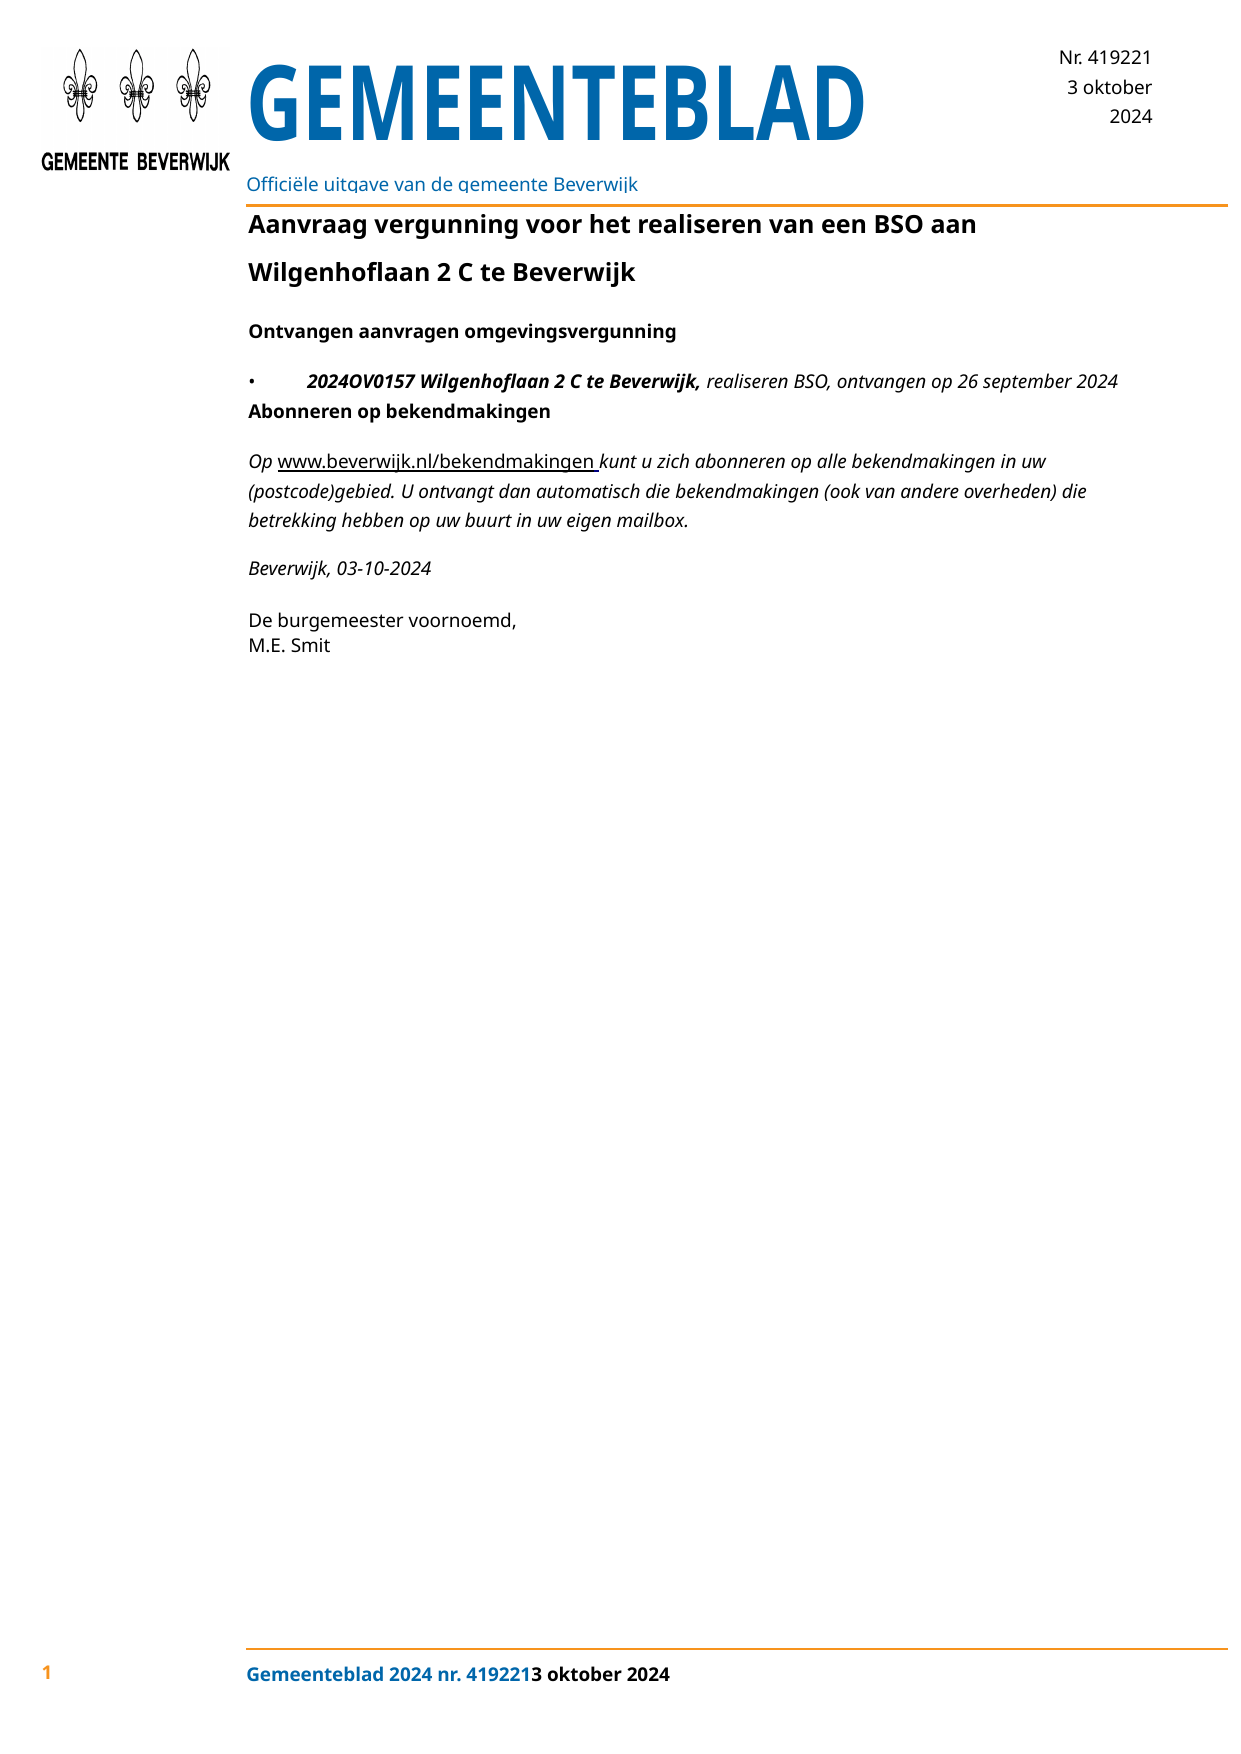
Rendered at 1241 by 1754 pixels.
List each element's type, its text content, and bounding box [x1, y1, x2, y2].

text De burgemeester voornoemd, [248, 607, 1152, 632]
picture [41, 47, 231, 172]
text Abonneren op bekendmakingen [248, 398, 1152, 424]
text Ontvangen aanvragen omgevingsvergunning [248, 318, 1152, 344]
text Beverwijk, 03-10-2024 [248, 555, 1152, 581]
text Aanvraag vergunning voor het realiseren van een BSO aan Wilgenhoflaan 2 C te Beverwijk [248, 207, 1152, 288]
text M.E. Smit [248, 632, 1152, 658]
text Op www.beverwijk.nl/bekendmakingen kunt u zich abonneren op alle bekendmakingen in uw (postcode)gebied. U ontvangt dan automatisch die bekendmakingen (ook van andere overheden) die betrekking hebben op uw buurt in uw eigen mailbox. [248, 448, 1152, 533]
list 2024OV0157 Wilgenhoflaan 2 C te Beverwijk, realiseren BSO, ontvangen op 26 september 2024 [248, 368, 1152, 394]
